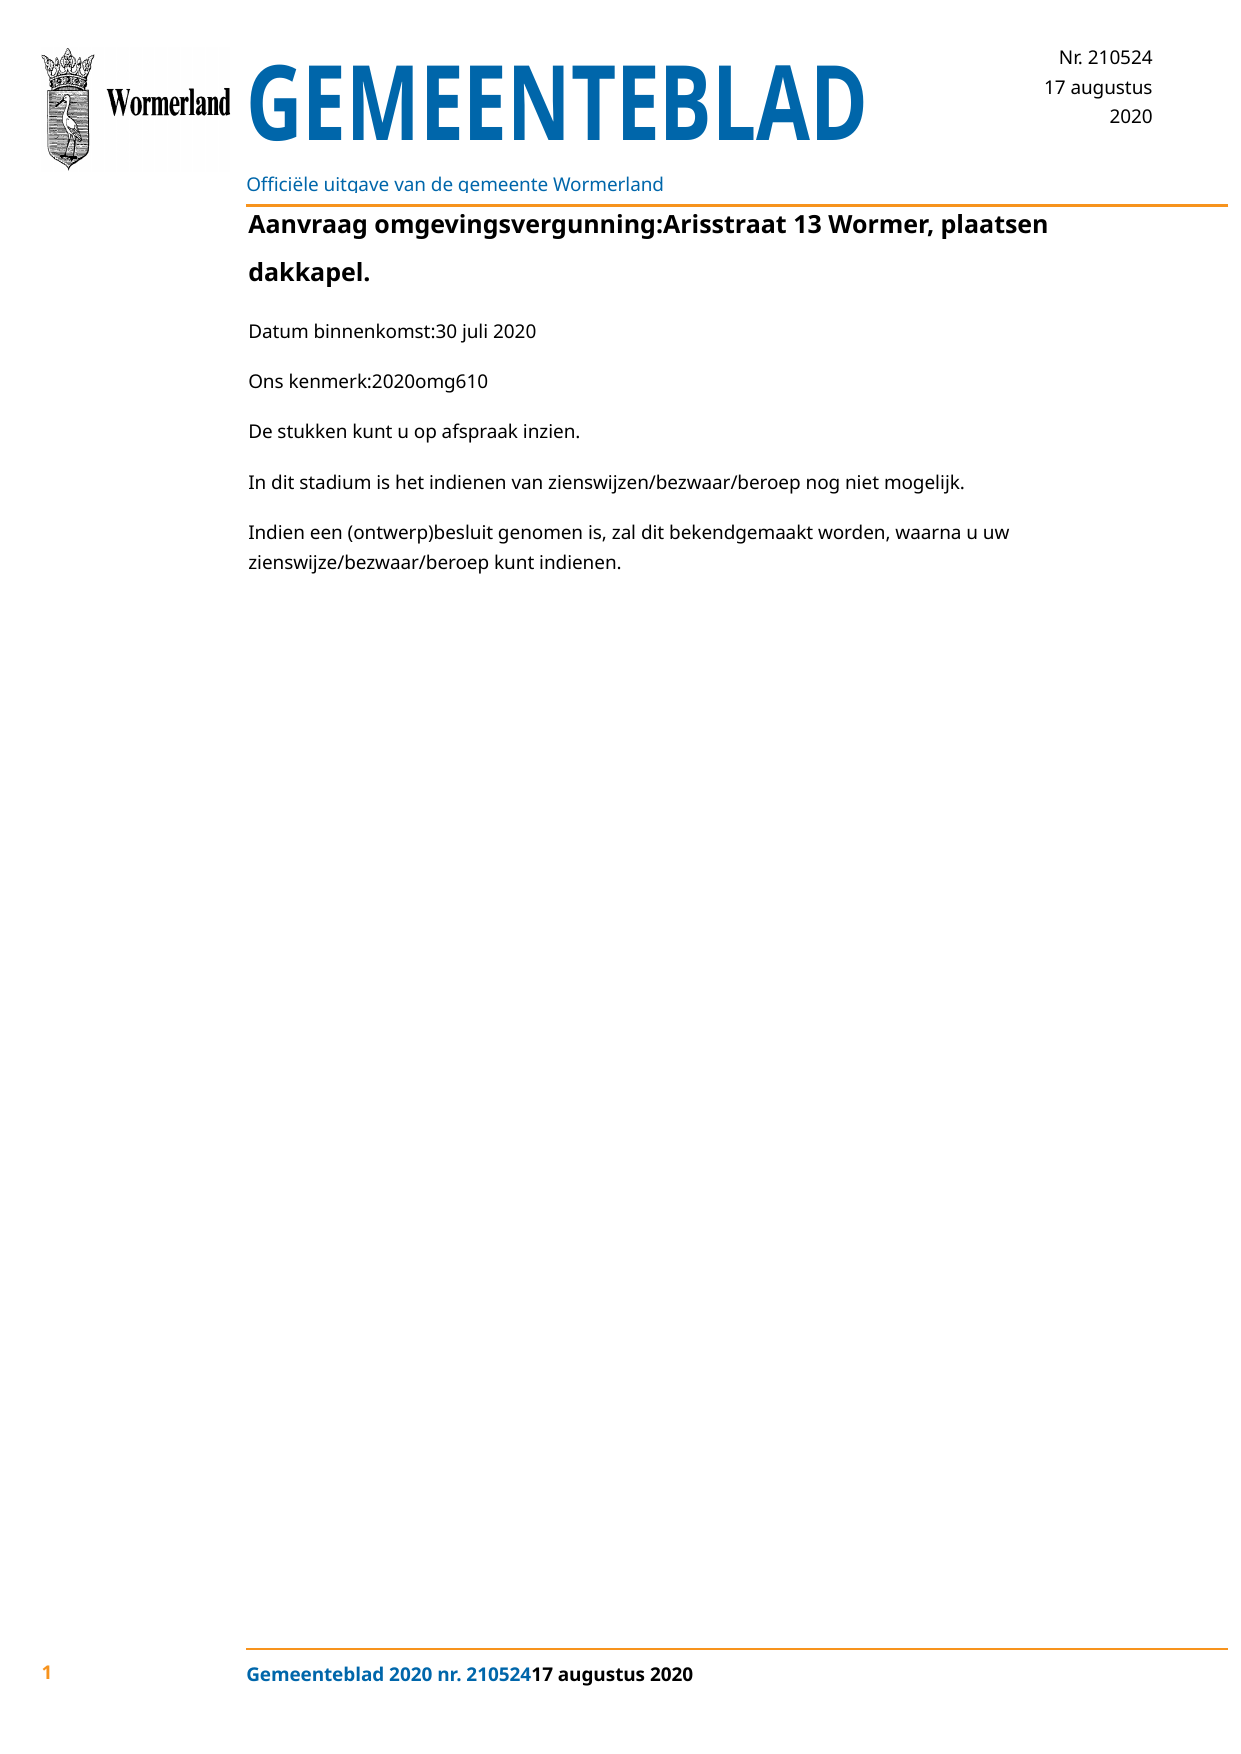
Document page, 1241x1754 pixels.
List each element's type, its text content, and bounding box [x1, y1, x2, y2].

text De stukken kunt u op afspraak inzien. [248, 419, 1152, 444]
text Indien een (ontwerp)besluit genomen is, zal dit bekendgemaakt worden, waarna u uw zienswijze/bezwaar/beroep kunt indienen. [248, 519, 1152, 575]
text In dit stadium is het indienen van zienswijzen/bezwaar/beroep nog niet mogelijk. [248, 469, 1152, 495]
picture [41, 47, 231, 172]
text Aanvraag omgevingsvergunning:Arisstraat 13 Wormer, plaatsen dakkapel. [248, 207, 1152, 288]
text Ons kenmerk:2020omg610 [248, 368, 1152, 394]
text Datum binnenkomst:30 juli 2020 [248, 318, 1152, 344]
